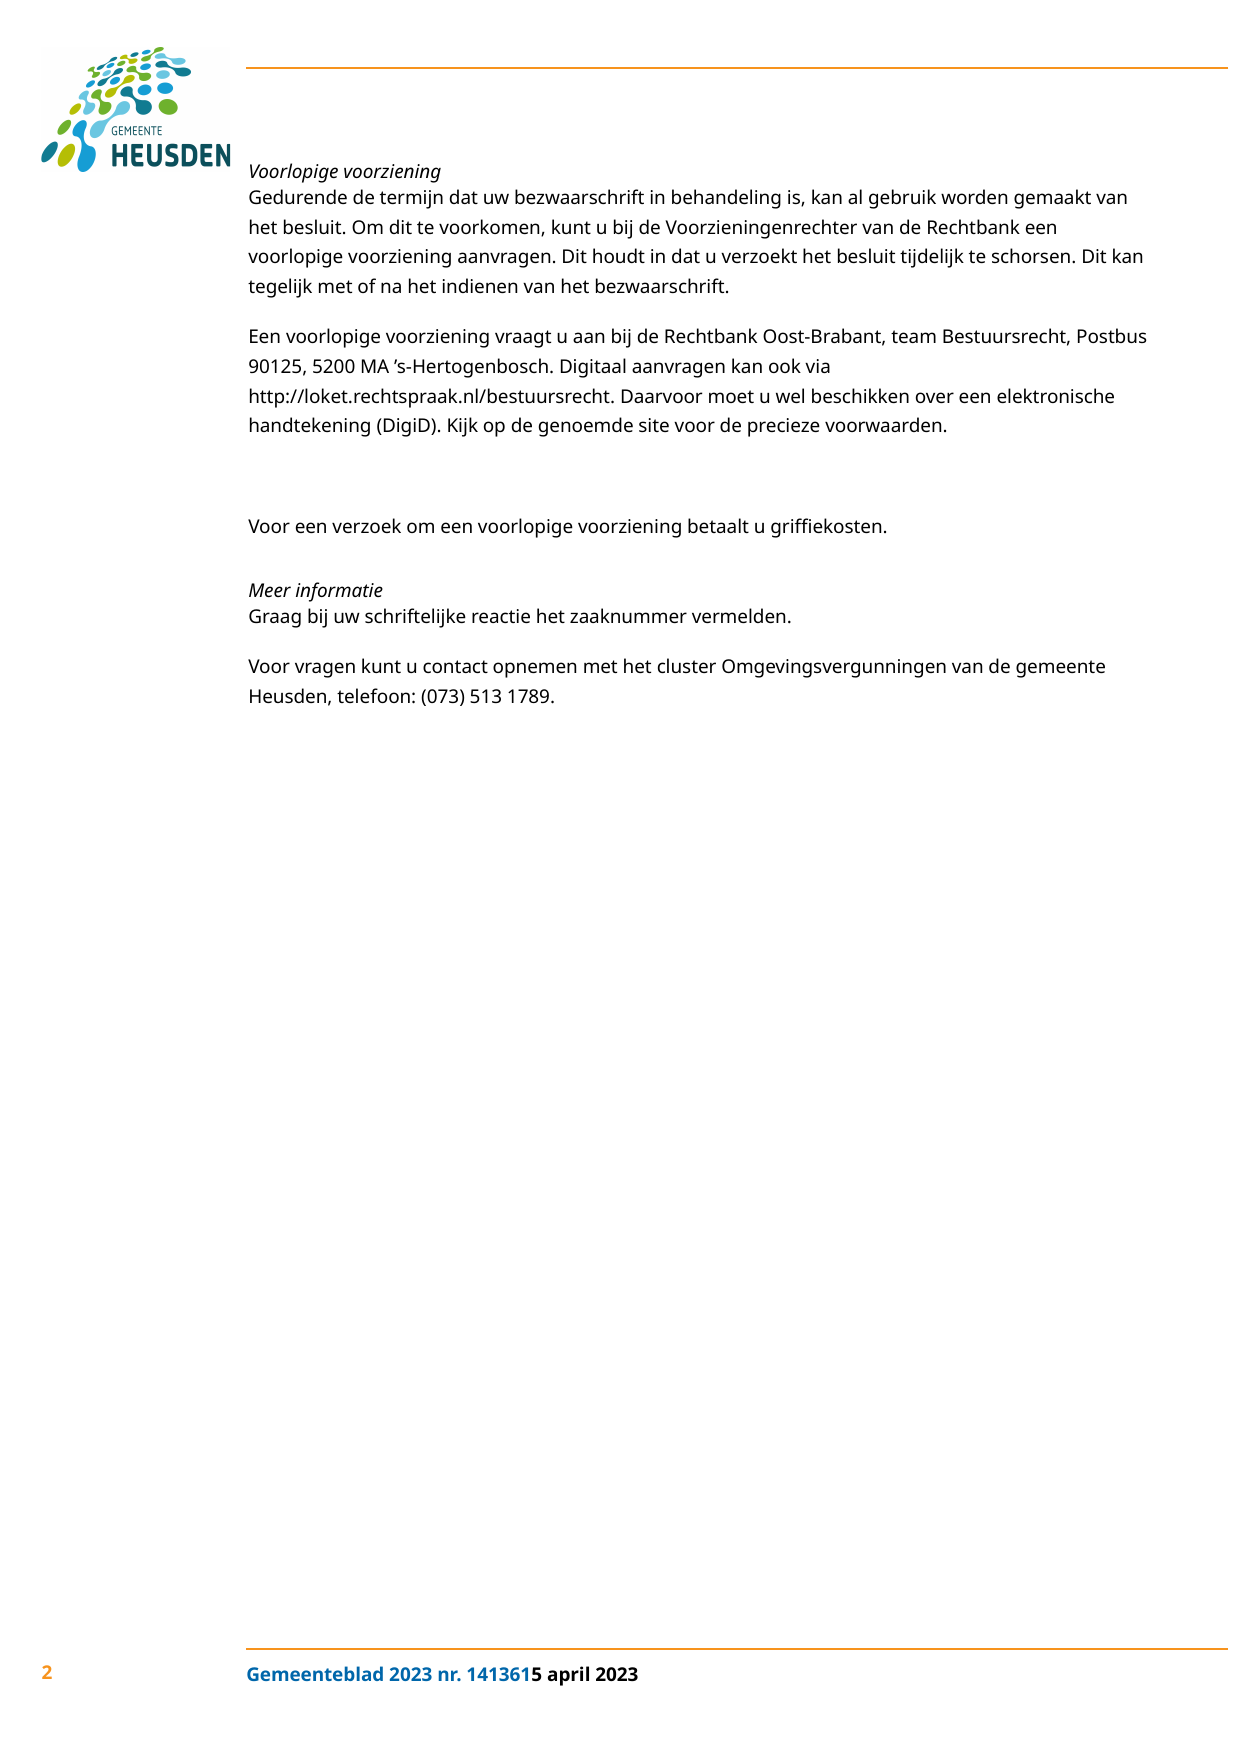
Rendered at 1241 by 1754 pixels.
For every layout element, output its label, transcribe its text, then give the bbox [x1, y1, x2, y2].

text Meer informatie [248, 577, 1152, 603]
text Gedurende de termijn dat uw bezwaarschrift in behandeling is, kan al gebruik worden gemaakt van het besluit. Om dit te voorkomen, kunt u bij de Voorzieningenrechter van de Rechtbank een voorlopige voorziening aanvragen. Dit houdt in dat u verzoekt het besluit tijdelijk te schorsen. Dit kan tegelijk met of na het indienen van het bezwaarschrift. [248, 184, 1152, 299]
picture [41, 47, 231, 172]
text Een voorlopige voorziening vraagt u aan bij de Rechtbank Oost-Brabant, team Bestuursrecht, Postbus 90125, 5200 MA ’s-Hertogenbosch. Digitaal aanvragen kan ook via http://loket.rechtspraak.nl/bestuursrecht. Daarvoor moet u wel beschikken over een elektronische handtekening (DigiD). Kijk op de genoemde site voor de precieze voorwaarden. [248, 324, 1152, 438]
text Voor vragen kunt u contact opnemen met het cluster Omgevingsvergunningen van de gemeente Heusden, telefoon: (073) 513 1789. [248, 653, 1152, 709]
text Voor een verzoek om een voorlopige voorziening betaalt u griffiekosten. [248, 513, 1152, 539]
text Voorlopige voorziening [248, 159, 1152, 184]
text Graag bij uw schriftelijke reactie het zaaknummer vermelden. [248, 603, 1152, 629]
